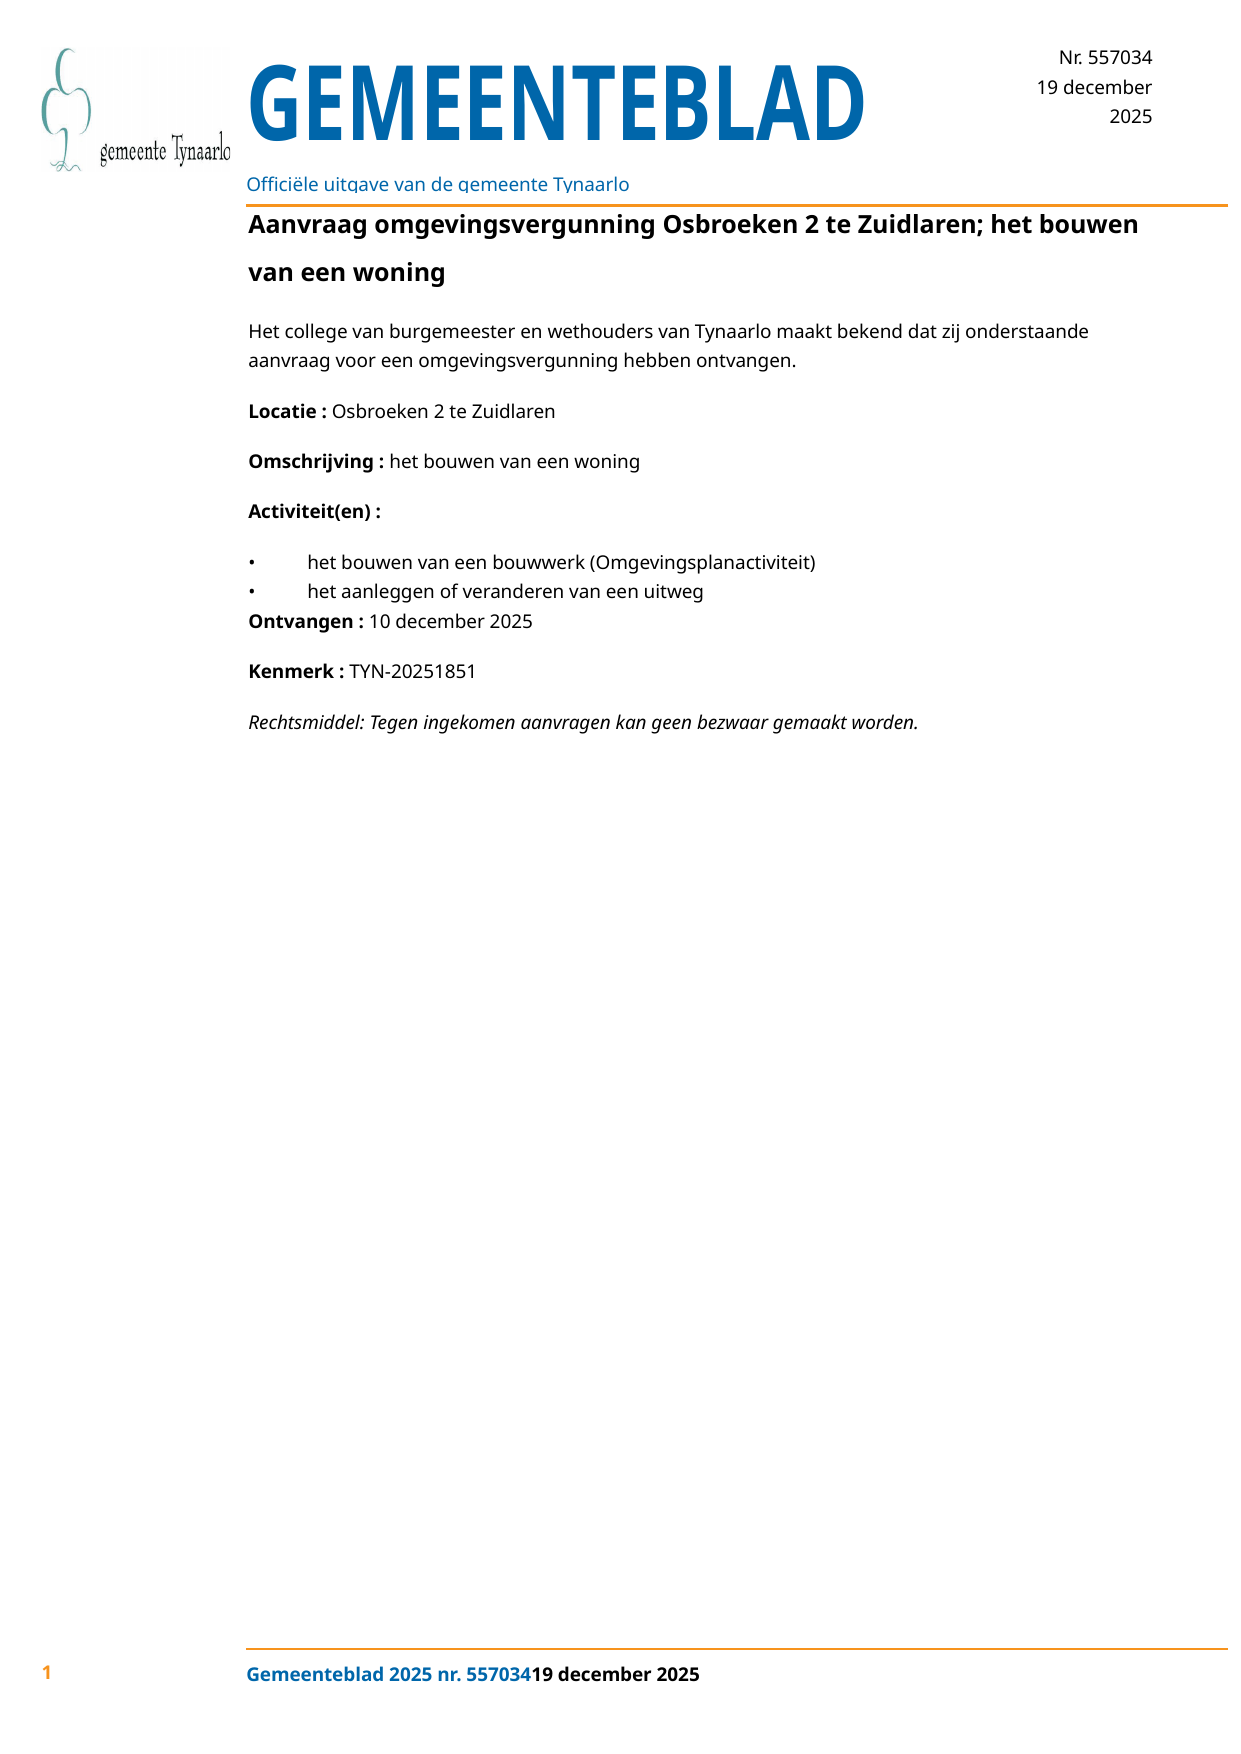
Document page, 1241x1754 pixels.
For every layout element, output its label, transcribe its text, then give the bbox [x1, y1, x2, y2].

text Aanvraag omgevingsvergunning Osbroeken 2 te Zuidlaren; het bouwen van een woning [248, 207, 1152, 288]
text Ontvangen : 10 december 2025 [248, 608, 1152, 634]
text Het college van burgemeester en wethouders van Tynaarlo maakt bekend dat zij onderstaande aanvraag voor een omgevingsvergunning hebben ontvangen. [248, 318, 1152, 373]
list het aanleggen of veranderen van een uitweg [248, 579, 1152, 604]
text Rechtsmiddel: Tegen ingekomen aanvragen kan geen bezwaar gemaakt worden. [248, 709, 1152, 735]
text Kenmerk : TYN-20251851 [248, 659, 1152, 684]
text Activiteit(en) : [248, 499, 1152, 524]
text Omschrijving : het bouwen van een woning [248, 448, 1152, 474]
list het bouwen van een bouwwerk (Omgevingsplanactiviteit) [248, 549, 1152, 575]
picture [41, 47, 231, 172]
text Locatie : Osbroeken 2 te Zuidlaren [248, 398, 1152, 424]
